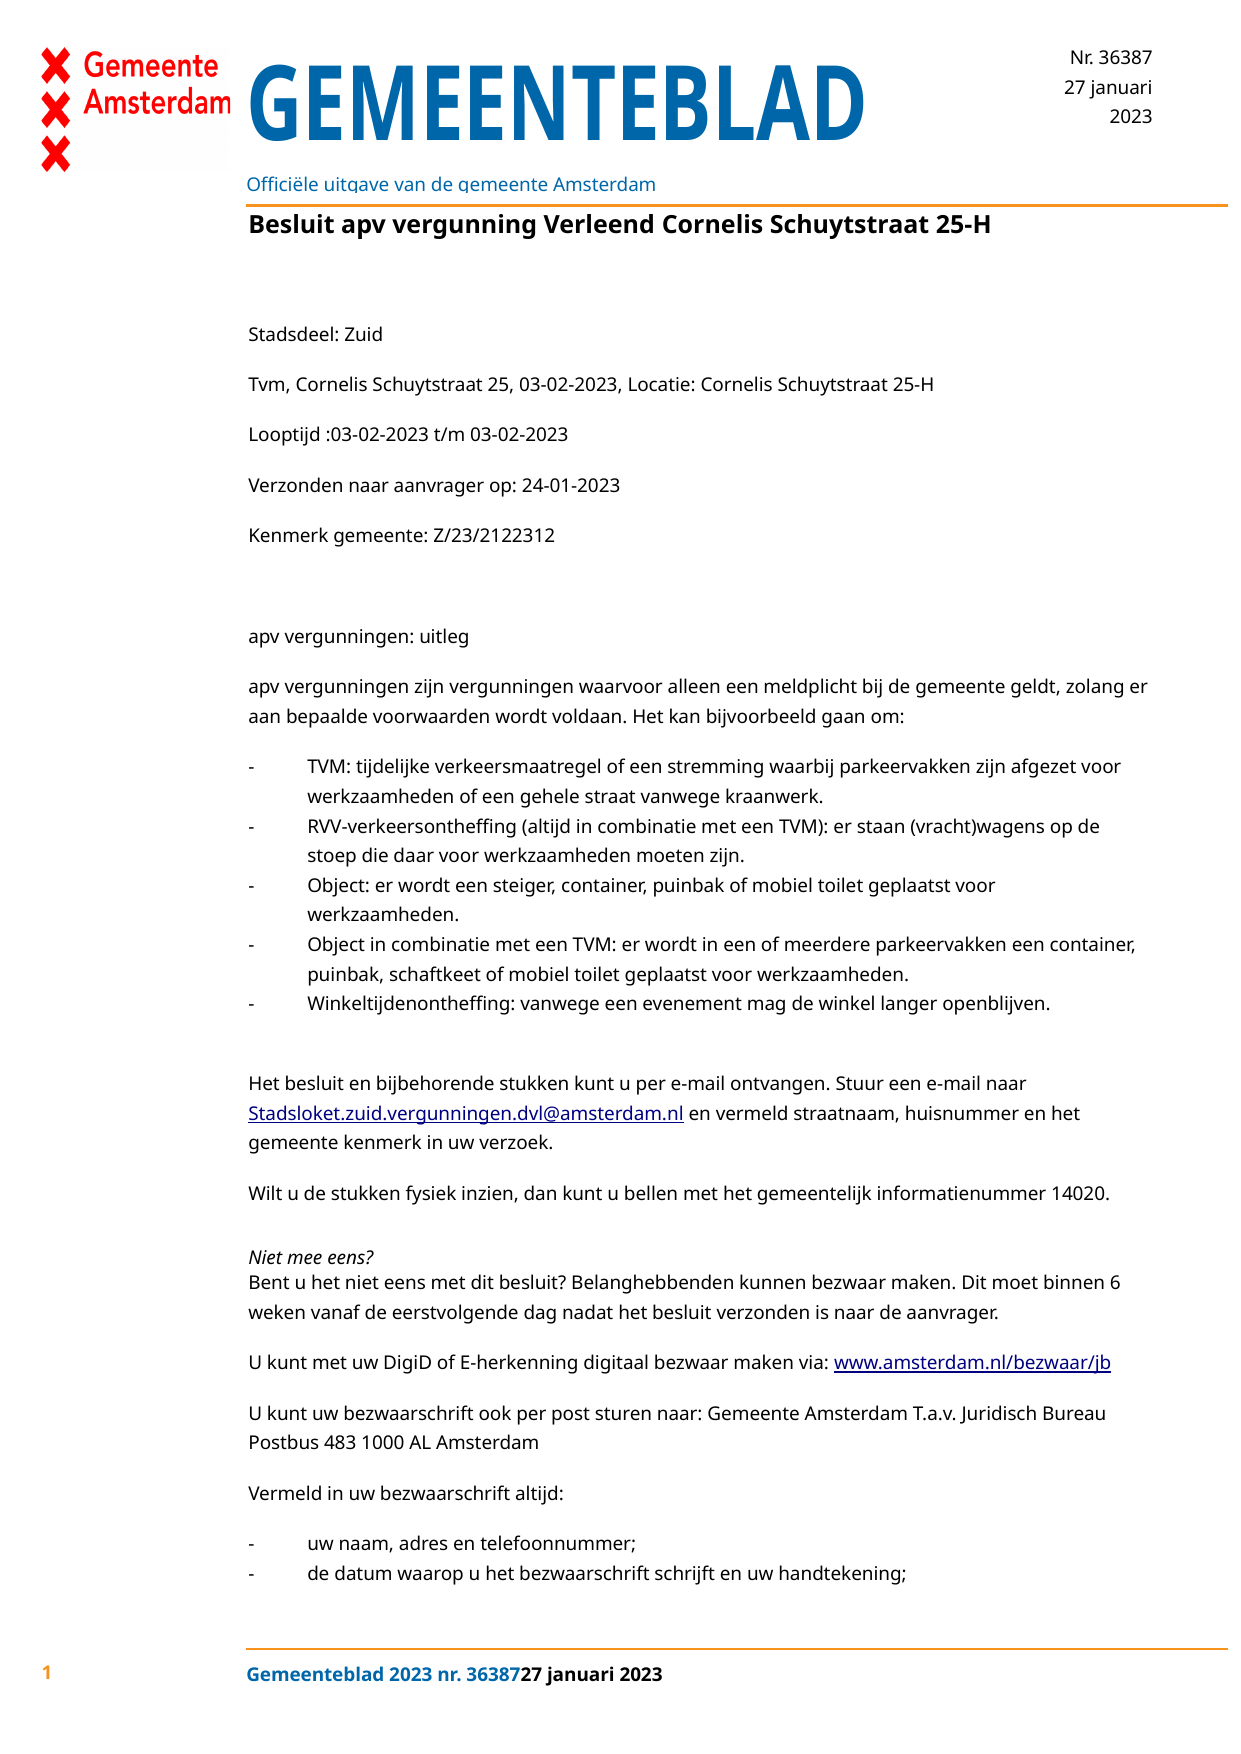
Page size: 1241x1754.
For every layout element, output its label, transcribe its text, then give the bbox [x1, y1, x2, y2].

text Tvm, Cornelis Schuytstraat 25, 03-02-2023, Locatie: Cornelis Schuytstraat 25-H [248, 371, 1152, 397]
text Kenmerk gemeente: Z/23/2122312 [248, 522, 1152, 548]
text Bent u het niet eens met dit besluit? Belanghebbenden kunnen bezwaar maken. Dit moet binnen 6 weken vanaf de eerstvolgende dag nadat het besluit verzonden is naar de aanvrager. [248, 1269, 1152, 1325]
list Object in combinatie met een TVM: er wordt in een of meerdere parkeervakken een container, puinbak, schaftkeet of mobiel toilet geplaatst voor werkzaamheden. [248, 931, 1152, 986]
text Niet mee eens? [248, 1244, 1152, 1269]
list de datum waarop u het bezwaarschrift schrijft en uw handtekening; [248, 1560, 1152, 1586]
text Wilt u de stukken fysiek inzien, dan kunt u bellen met het gemeentelijk informatienummer 14020. [248, 1180, 1152, 1206]
text apv vergunningen: uitleg [248, 623, 1152, 649]
list TVM: tijdelijke verkeersmaatregel of een stremming waarbij parkeervakken zijn afgezet voor werkzaamheden of een gehele straat vanwege kraanwerk. [248, 754, 1152, 809]
list Object: er wordt een steiger, container, puinbak of mobiel toilet geplaatst voor werkzaamheden. [248, 872, 1152, 927]
text Het besluit en bijbehorende stukken kunt u per e-mail ontvangen. Stuur een e-mail naar Stadsloket.zuid.vergunningen.dvl@amsterdam.nl en vermeld straatnaam, huisnummer en het gemeente kenmerk in uw verzoek. [248, 1070, 1152, 1155]
text Stadsdeel: Zuid [248, 321, 1152, 346]
text apv vergunningen zijn vergunningen waarvoor alleen een meldplicht bij de gemeente geldt, zolang er aan bepaalde voorwaarden wordt voldaan. Het kan bijvoorbeeld gaan om: [248, 674, 1152, 729]
text U kunt uw bezwaarschrift ook per post sturen naar: Gemeente Amsterdam T.a.v. Juridisch Bureau Postbus 483 1000 AL Amsterdam [248, 1400, 1152, 1455]
list RVV-verkeersontheffing (altijd in combinatie met een TVM): er staan (vracht)wagens op de stoep die daar voor werkzaamheden moeten zijn. [248, 813, 1152, 868]
text Vermeld in uw bezwaarschrift altijd: [248, 1480, 1152, 1506]
text Looptijd :03-02-2023 t/m 03-02-2023 [248, 422, 1152, 447]
text Verzonden naar aanvrager op: 24-01-2023 [248, 472, 1152, 498]
picture [41, 47, 231, 172]
list Winkeltijdenontheffing: vanwege een evenement mag de winkel langer openblijven. [248, 990, 1152, 1016]
list uw naam, adres en telefoonnummer; [248, 1530, 1152, 1556]
text Besluit apv vergunning Verleend Cornelis Schuytstraat 25-H [248, 207, 1152, 241]
text U kunt met uw DigiD of E-herkenning digitaal bezwaar maken via: www.amsterdam.nl/bezwaar/jb [248, 1349, 1152, 1375]
